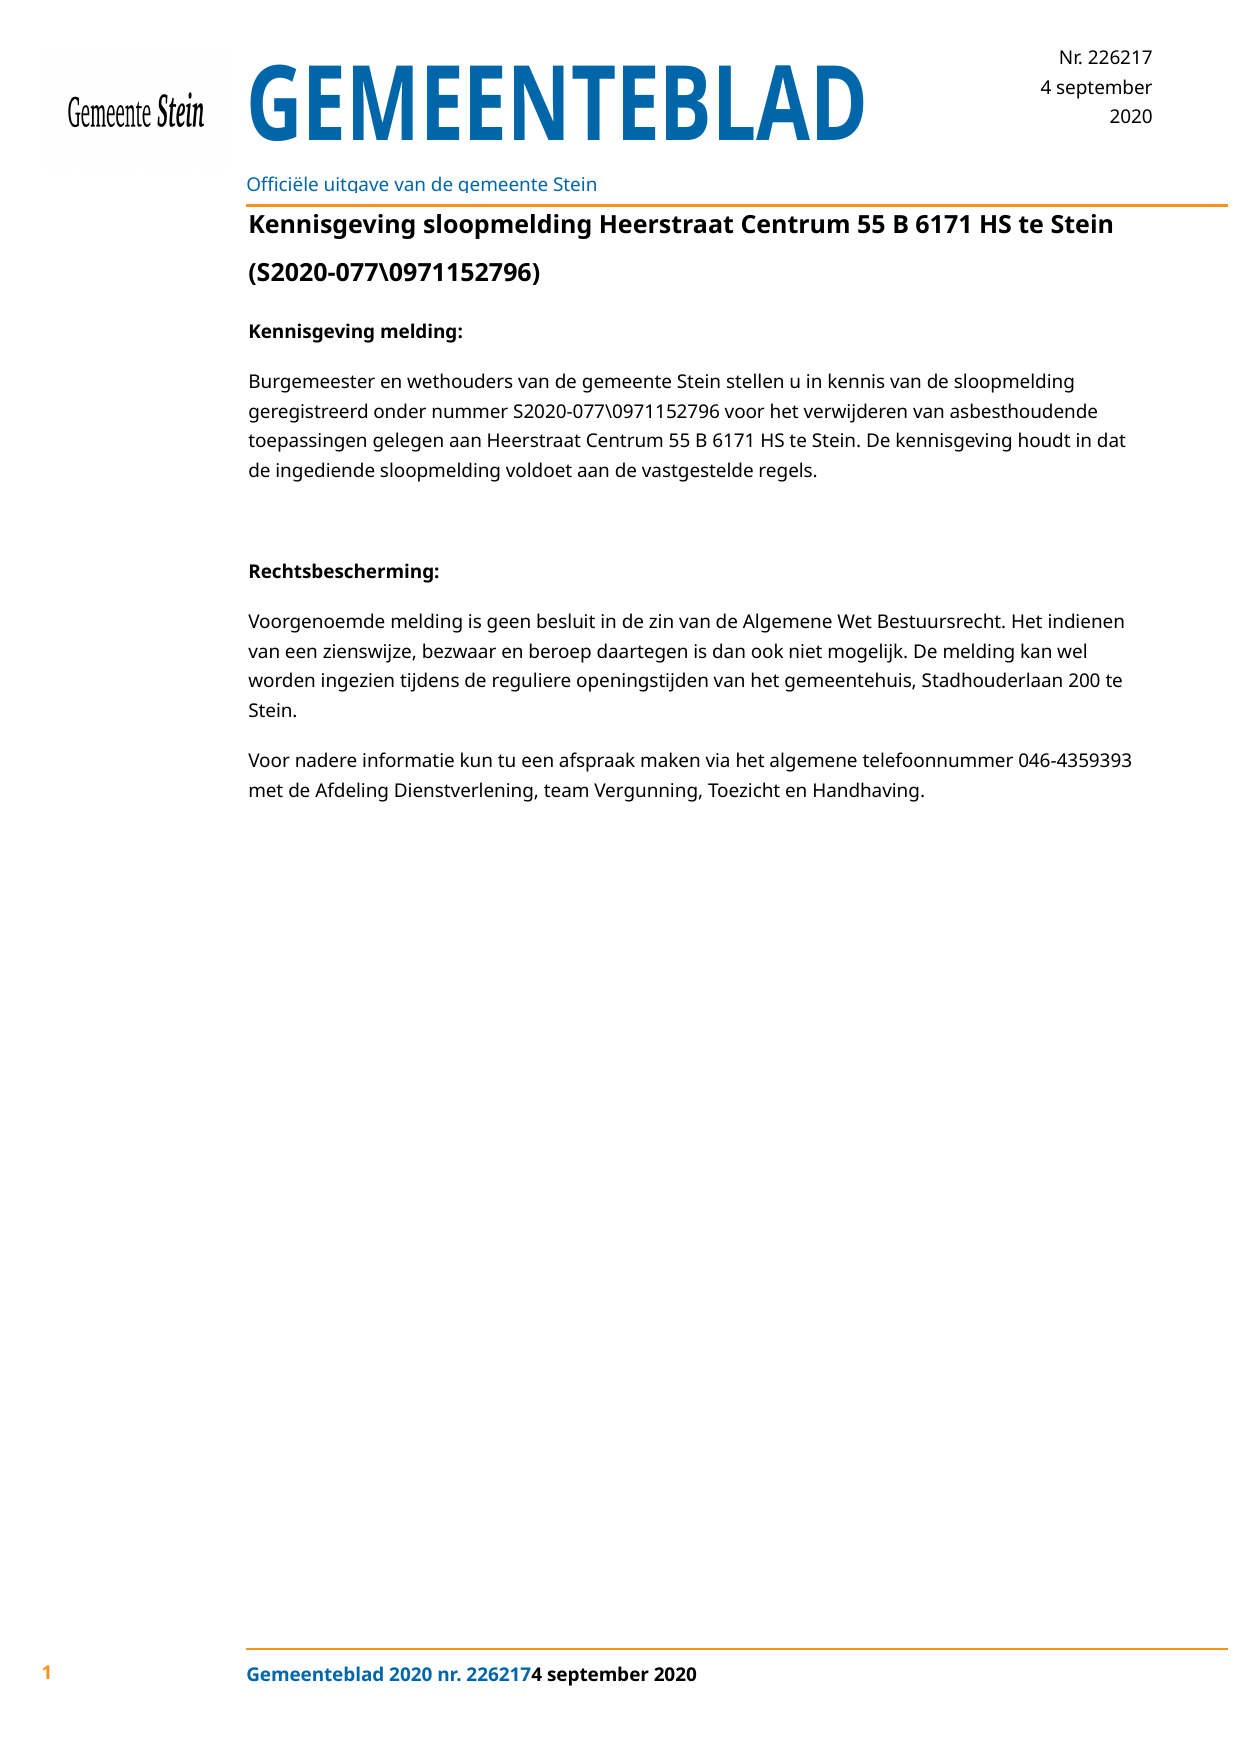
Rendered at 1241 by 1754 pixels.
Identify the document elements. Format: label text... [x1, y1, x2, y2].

text Voorgenoemde melding is geen besluit in de zin van de Algemene Wet Bestuursrecht. Het indienen van een zienswijze, bezwaar en beroep daartegen is dan ook niet mogelijk. De melding kan wel worden ingezien tijdens de reguliere openingstijden van het gemeentehuis, Stadhouderlaan 200 te Stein. [248, 608, 1152, 723]
text Rechtsbescherming: [248, 558, 1152, 584]
text Burgemeester en wethouders van de gemeente Stein stellen u in kennis van de sloopmelding geregistreerd onder nummer S2020-077\0971152796 voor het verwijderen van asbesthoudende toepassingen gelegen aan Heerstraat Centrum 55 B 6171 HS te Stein. De kennisgeving houdt in dat de ingediende sloopmelding voldoet aan de vastgestelde regels. [248, 368, 1152, 483]
text Kennisgeving melding: [248, 318, 1152, 344]
picture [41, 47, 231, 172]
text Voor nadere informatie kun tu een afspraak maken via het algemene telefoonnummer 046-4359393 met de Afdeling Dienstverlening, team Vergunning, Toezicht en Handhaving. [248, 747, 1152, 803]
text Kennisgeving sloopmelding Heerstraat Centrum 55 B 6171 HS te Stein (S2020-077\0971152796) [248, 207, 1152, 288]
